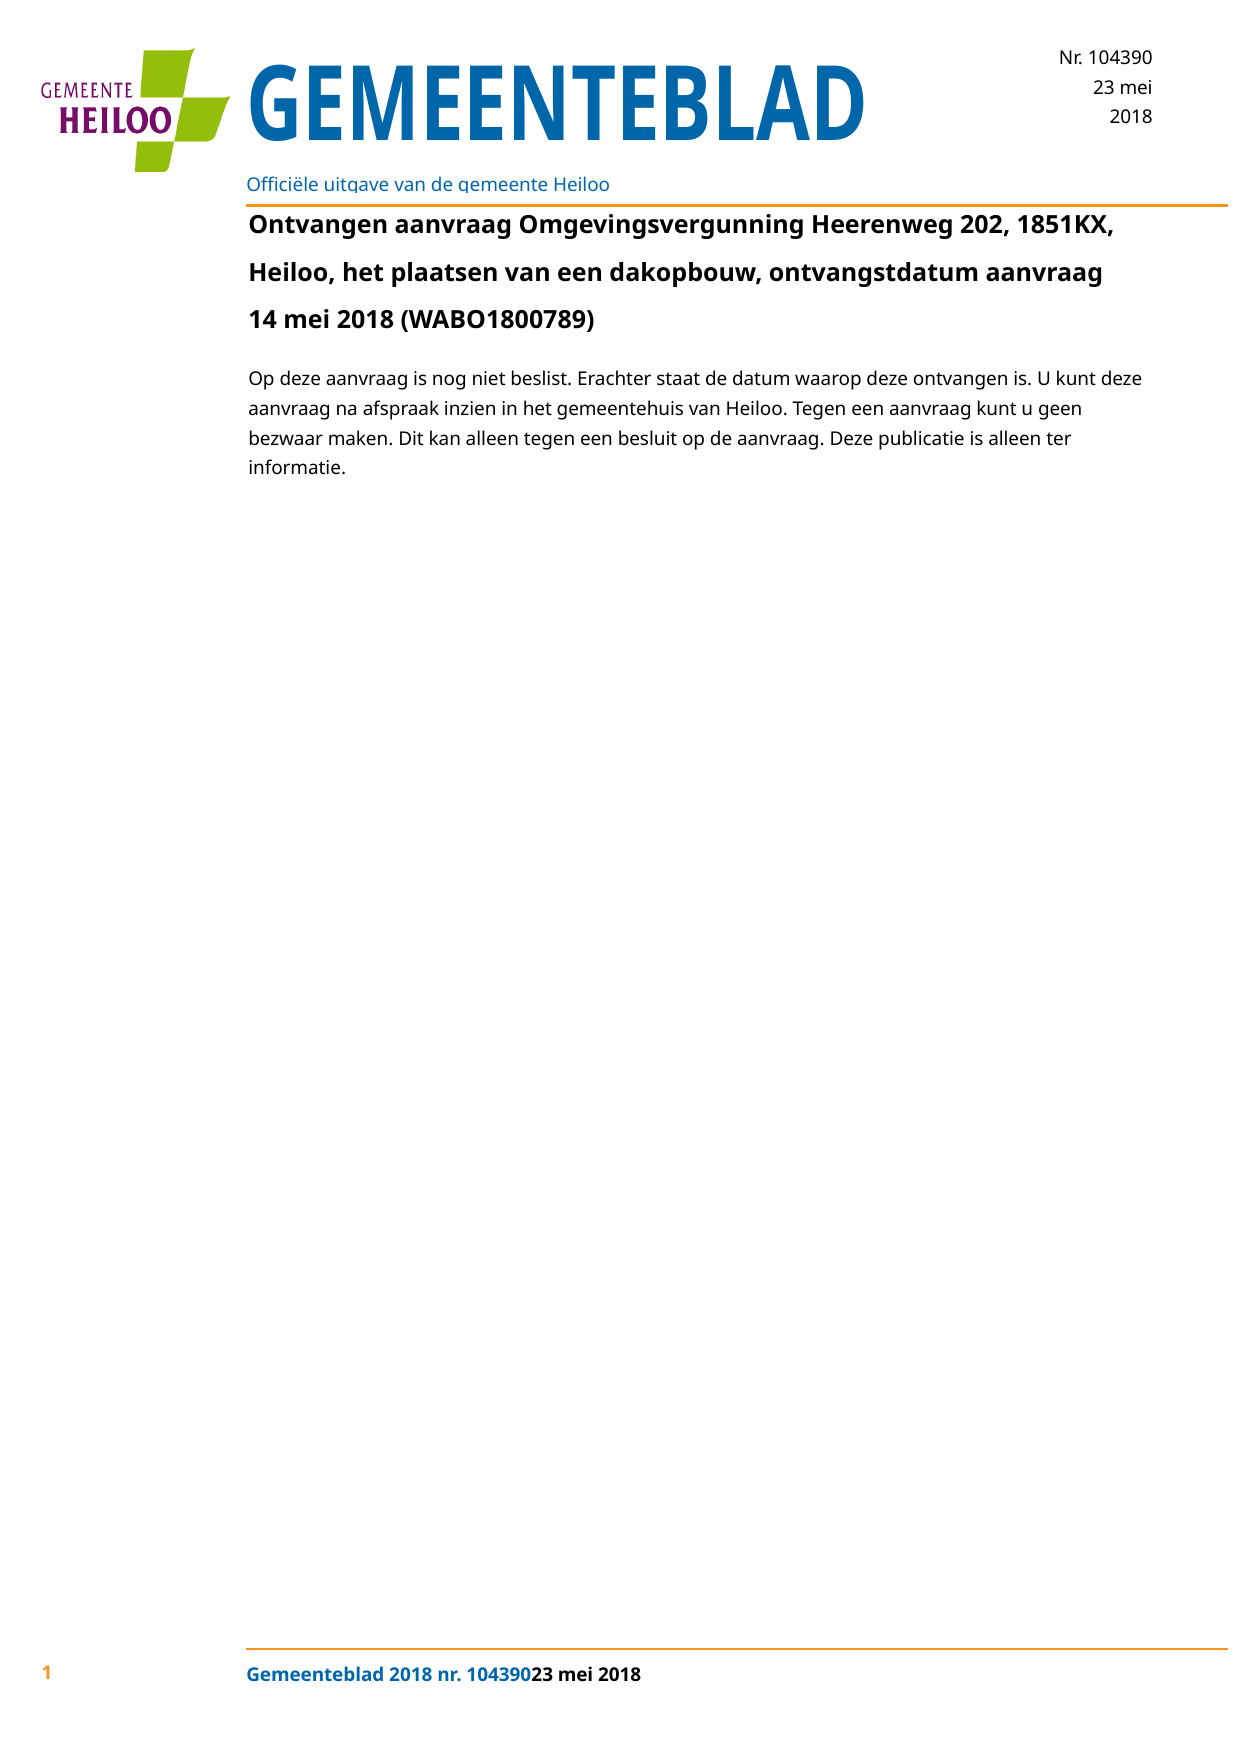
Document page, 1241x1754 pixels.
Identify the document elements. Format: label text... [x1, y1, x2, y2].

picture [41, 47, 231, 172]
text Ontvangen aanvraag Omgevingsvergunning Heerenweg 202, 1851KX, Heiloo, het plaatsen van een dakopbouw, ontvangstdatum aanvraag 14 mei 2018 (WABO1800789) [248, 207, 1152, 336]
text Op deze aanvraag is nog niet beslist. Erachter staat de datum waarop deze ontvangen is. U kunt deze aanvraag na afspraak inzien in het gemeentehuis van Heiloo. Tegen een aanvraag kunt u geen bezwaar maken. Dit kan alleen tegen een besluit op de aanvraag. Deze publicatie is alleen ter informatie. [248, 366, 1152, 480]
